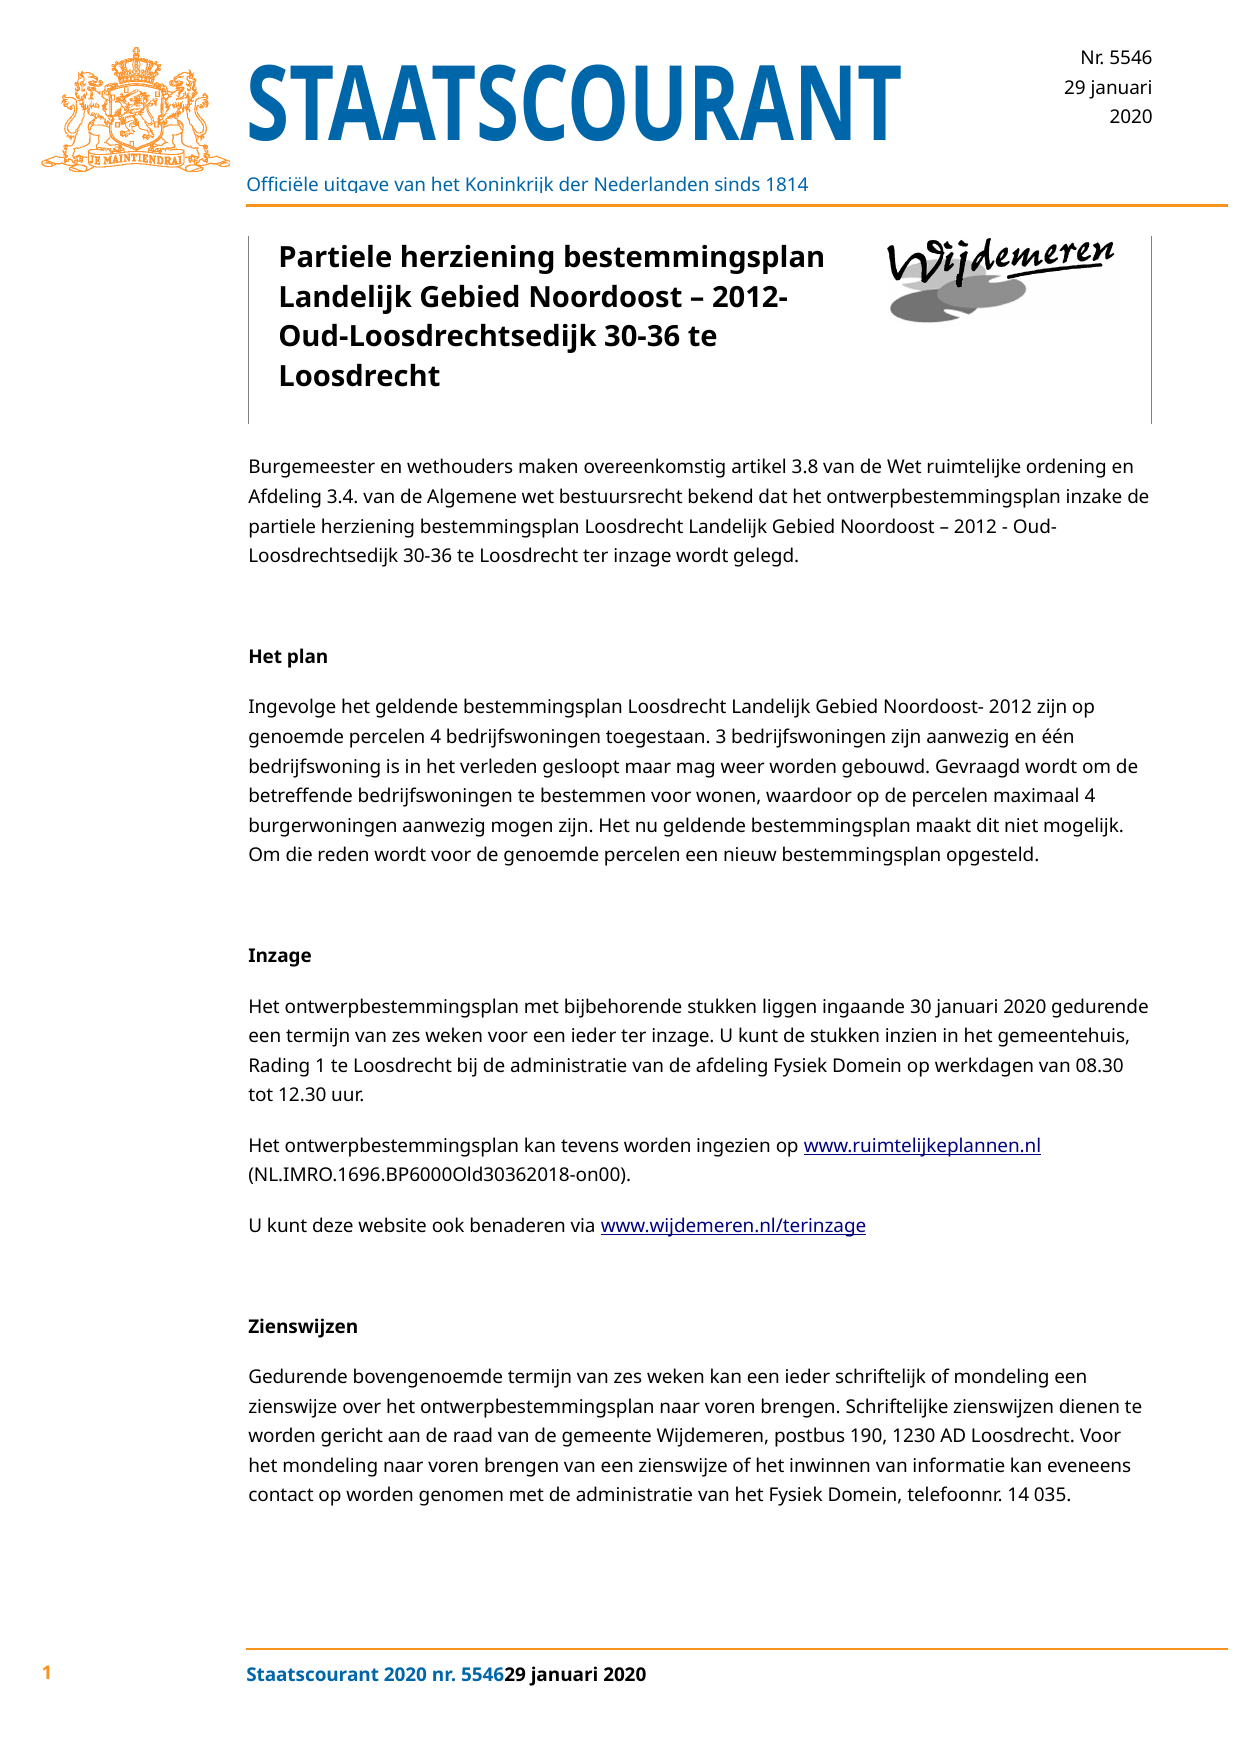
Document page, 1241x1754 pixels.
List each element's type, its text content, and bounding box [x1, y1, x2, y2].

text U kunt deze website ook benaderen via www.wijdemeren.nl/terinzage [248, 1212, 1152, 1238]
table_header [850, 236, 1151, 424]
text Het ontwerpbestemmingsplan kan tevens worden ingezien op www.ruimtelijkeplannen.nl (NL.IMRO.1696.BP6000Old30362018-on00). [248, 1132, 1152, 1187]
text Inzage [248, 942, 1152, 968]
text Ingevolge het geldende bestemmingsplan Loosdrecht Landelijk Gebied Noordoost- 2012 zijn op genoemde percelen 4 bedrijfswoningen toegestaan. 3 bedrijfswoningen zijn aanwezig en één bedrijfswoning is in het verleden gesloopt maar mag weer worden gebouwd. Gevraagd wordt om de betreffende bedrijfswoningen te bestemmen voor wonen, waardoor op de percelen maximaal 4 burgerwoningen aanwezig mogen zijn. Het nu geldende bestemmingsplan maakt dit niet mogelijk. Om die reden wordt voor de genoemde percelen een nieuw bestemmingsplan opgesteld. [248, 694, 1152, 867]
text Zienswijzen [248, 1313, 1152, 1338]
picture [882, 236, 1119, 325]
table_header Partiele herziening bestemmingsplan Landelijk Gebied Noordoost – 2012- Oud-Loosdrechtsedijk 30-36 te Loosdrecht [249, 236, 850, 424]
picture [41, 47, 231, 172]
text Burgemeester en wethouders maken overeenkomstig artikel 3.8 van de Wet ruimtelijke ordening en Afdeling 3.4. van de Algemene wet bestuursrecht bekend dat het ontwerpbestemmingsplan inzake de partiele herziening bestemmingsplan Loosdrecht Landelijk Gebied Noordoost – 2012 - Oud-Loosdrechtsedijk 30-36 te Loosdrecht ter inzage wordt gelegd. [248, 454, 1152, 568]
text Het plan [248, 643, 1152, 669]
text Het ontwerpbestemmingsplan met bijbehorende stukken liggen ingaande 30 januari 2020 gedurende een termijn van zes weken voor een ieder ter inzage. U kunt de stukken inzien in het gemeentehuis, Rading 1 te Loosdrecht bij de administratie van de afdeling Fysiek Domein op werkdagen van 08.30 tot 12.30 uur. [248, 993, 1152, 1107]
text Gedurende bovengenoemde termijn van zes weken kan een ieder schriftelijk of mondeling een zienswijze over het ontwerpbestemmingsplan naar voren brengen. Schriftelijke zienswijzen dienen te worden gericht aan de raad van de gemeente Wijdemeren, postbus 190, 1230 AD Loosdrecht. Voor het mondeling naar voren brengen van een zienswijze of het inwinnen van informatie kan eveneens contact op worden genomen met de administratie van het Fysiek Domein, telefoonnr. 14 035. [248, 1363, 1152, 1507]
